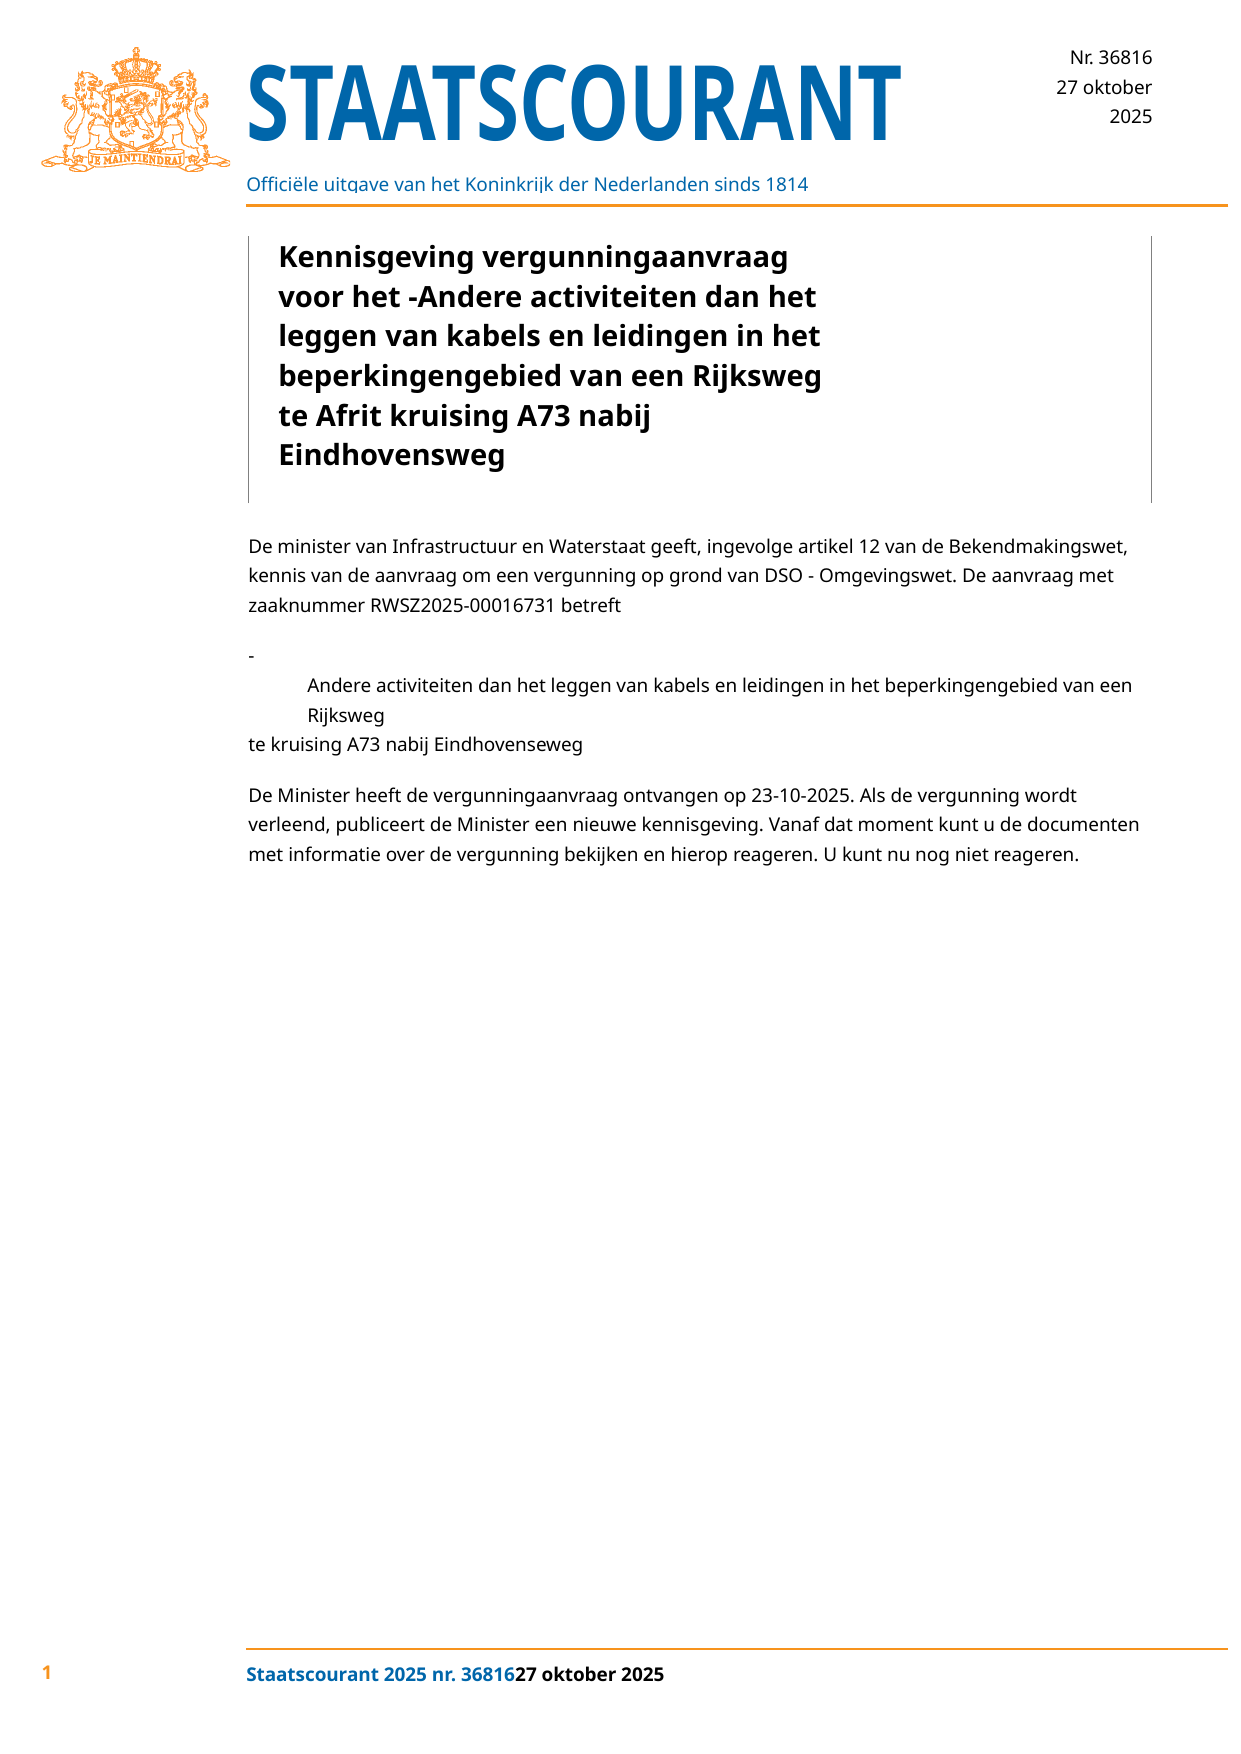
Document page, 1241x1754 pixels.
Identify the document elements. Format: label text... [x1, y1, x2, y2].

table_header [850, 236, 912, 413]
table_header [1090, 236, 1151, 413]
table_header Kennisgeving vergunningaanvraag voor het -Andere activiteiten dan het leggen van kabels en leidingen in het beperkingengebied van een Rijksweg te Afrit kruising A73 nabij Eindhovensweg [249, 236, 850, 503]
table_header [850, 414, 1151, 503]
text te kruising A73 nabij Eindhovenseweg [248, 731, 1152, 757]
text De minister van Infrastructuur en Waterstaat geeft, ingevolge artikel 12 van de Bekendmakingswet, kennis van de aanvraag om een vergunning op grond van DSO - Omgevingswet. De aanvraag met zaaknummer RWSZ2025-00016731 betreft [248, 533, 1152, 618]
picture [41, 47, 231, 172]
picture [912, 236, 1090, 414]
list Andere activiteiten dan het leggen van kabels en leidingen in het beperkingengebied van een Rijksweg [248, 672, 1152, 727]
text De Minister heeft de vergunningaanvraag ontvangen op 23-10-2025. Als de vergunning wordt verleend, publiceert de Minister een nieuwe kennisgeving. Vanaf dat moment kunt u de documenten met informatie over de vergunning bekijken en hierop reageren. U kunt nu nog niet reageren. [248, 782, 1152, 867]
